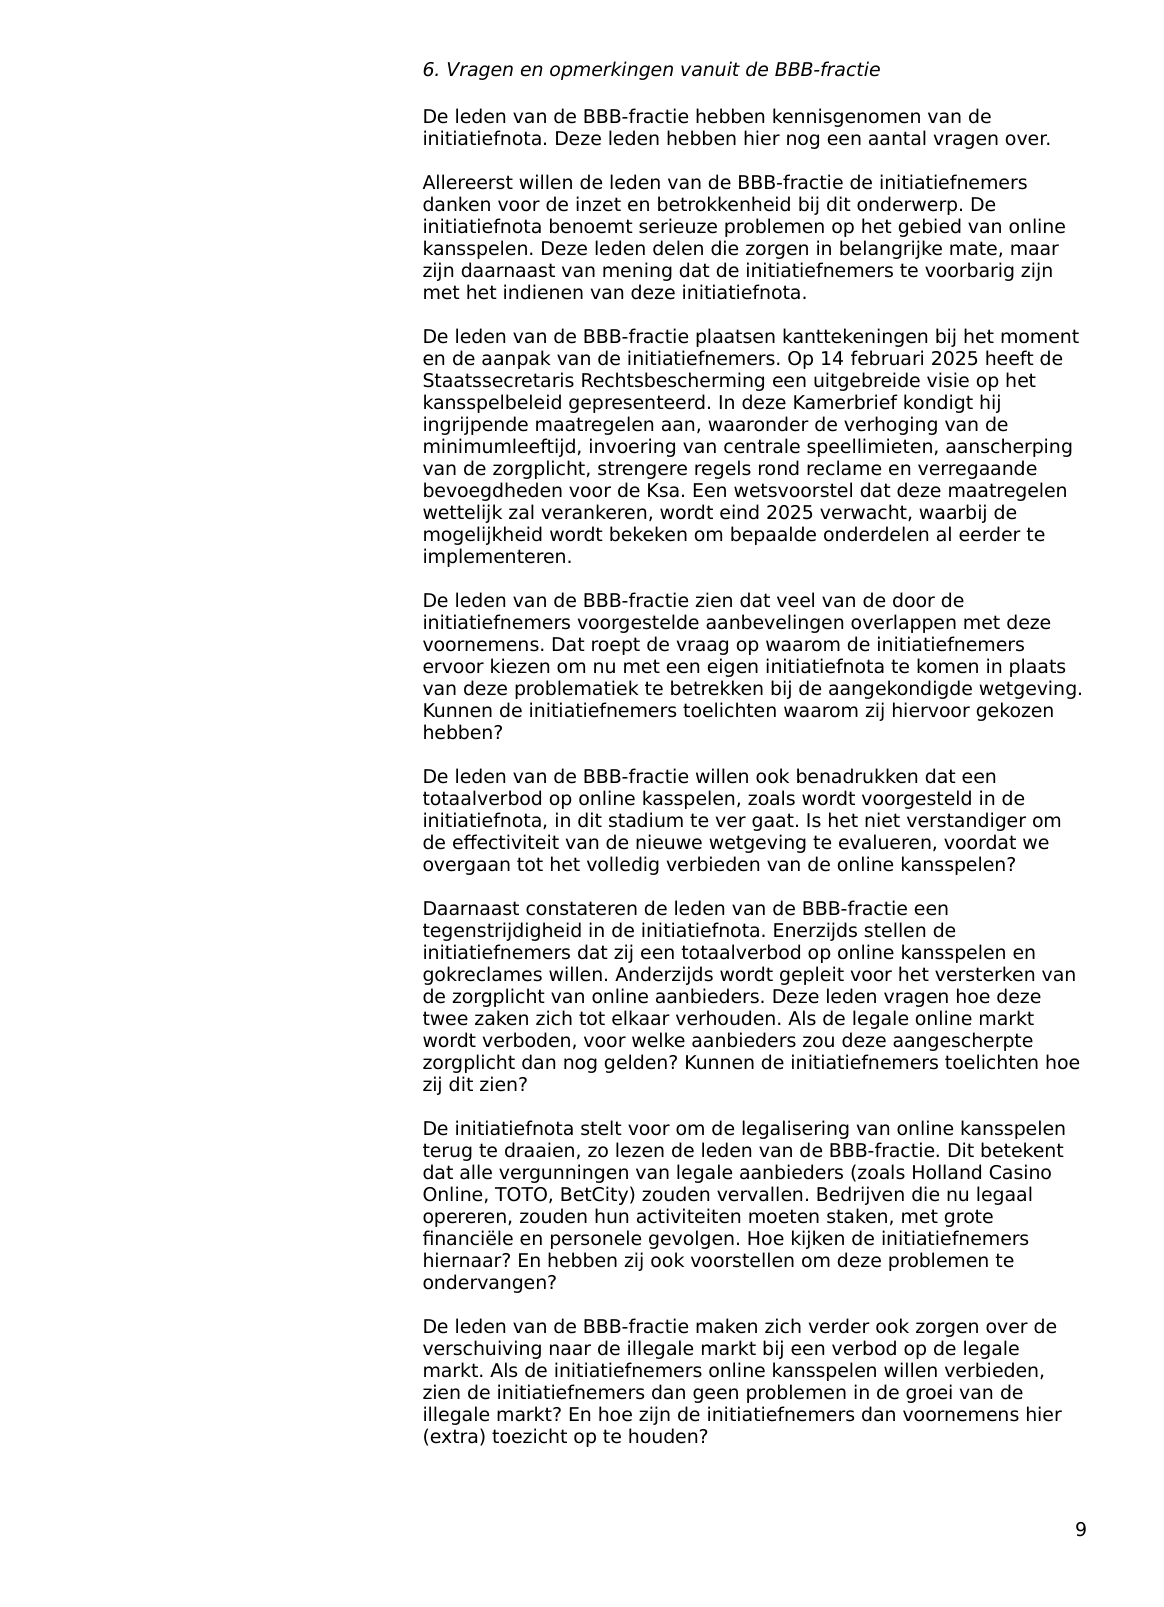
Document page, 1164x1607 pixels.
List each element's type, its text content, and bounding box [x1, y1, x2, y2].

text De leden van de BBB-fractie plaatsen kanttekeningen bij het moment en de aanpak van de initiatiefnemers. Op 14 februari 2025 heeft de Staatssecretaris Rechtsbescherming een uitgebreide visie op het kansspelbeleid gepresenteerd. In deze Kamerbrief kondigt hij ingrijpende maatregelen aan, waaronder de verhoging van de minimumleeftijd, invoering van centrale speellimieten, aanscherping van de zorgplicht, strengere regels rond reclame en verregaande bevoegdheden voor de Ksa. Een wetsvoorstel dat deze maatregelen wettelijk zal verankeren, wordt eind 2025 verwacht, waarbij de mogelijkheid wordt bekeken om bepaalde onderdelen al eerder te implementeren. [422, 326, 1087, 568]
text De leden van de BBB-fractie zien dat veel van de door de initiatiefnemers voorgestelde aanbevelingen overlappen met deze voornemens. Dat roept de vraag op waarom de initiatiefnemers ervoor kiezen om nu met een eigen initiatiefnota te komen in plaats van deze problematiek te betrekken bij de aangekondigde wetgeving. Kunnen de initiatiefnemers toelichten waarom zij hiervoor gekozen hebben? [422, 590, 1087, 744]
text Allereerst willen de leden van de BBB-fractie de initiatiefnemers danken voor de inzet en betrokkenheid bij dit onderwerp. De initiatiefnota benoemt serieuze problemen op het gebied van online kansspelen. Deze leden delen die zorgen in belangrijke mate, maar zijn daarnaast van mening dat de initiatiefnemers te voorbarig zijn met het indienen van deze initiatiefnota. [422, 172, 1087, 304]
subtitle 6. Vragen en opmerkingen vanuit de BBB-fractie [422, 59, 1087, 81]
text De leden van de BBB-fractie hebben kennisgenomen van de initiatiefnota. Deze leden hebben hier nog een aantal vragen over. [422, 106, 1087, 150]
text De leden van de BBB-fractie willen ook benadrukken dat een totaalverbod op online kasspelen, zoals wordt voorgesteld in de initiatiefnota, in dit stadium te ver gaat. Is het niet verstandiger om de effectiviteit van de nieuwe wetgeving te evalueren, voordat we overgaan tot het volledig verbieden van de online kansspelen? [422, 766, 1087, 876]
text De leden van de BBB-fractie maken zich verder ook zorgen over de verschuiving naar de illegale markt bij een verbod op de legale markt. Als de initiatiefnemers online kansspelen willen verbieden, zien de initiatiefnemers dan geen problemen in de groei van de illegale markt? En hoe zijn de initiatiefnemers dan voornemens hier (extra) toezicht op te houden? [422, 1316, 1087, 1448]
text De initiatiefnota stelt voor om de legalisering van online kansspelen terug te draaien, zo lezen de leden van de BBB-fractie. Dit betekent dat alle vergunningen van legale aanbieders (zoals Holland Casino Online, TOTO, BetCity) zouden vervallen. Bedrijven die nu legaal opereren, zouden hun activiteiten moeten staken, met grote financiële en personele gevolgen. Hoe kijken de initiatiefnemers hiernaar? En hebben zij ook voorstellen om deze problemen te ondervangen? [422, 1118, 1087, 1294]
text Daarnaast constateren de leden van de BBB-fractie een tegenstrijdigheid in de initiatiefnota. Enerzijds stellen de initiatiefnemers dat zij een totaalverbod op online kansspelen en gokreclames willen. Anderzijds wordt gepleit voor het versterken van de zorgplicht van online aanbieders. Deze leden vragen hoe deze twee zaken zich tot elkaar verhouden. Als de legale online markt wordt verboden, voor welke aanbieders zou deze aangescherpte zorgplicht dan nog gelden? Kunnen de initiatiefnemers toelichten hoe zij dit zien? [422, 898, 1087, 1096]
